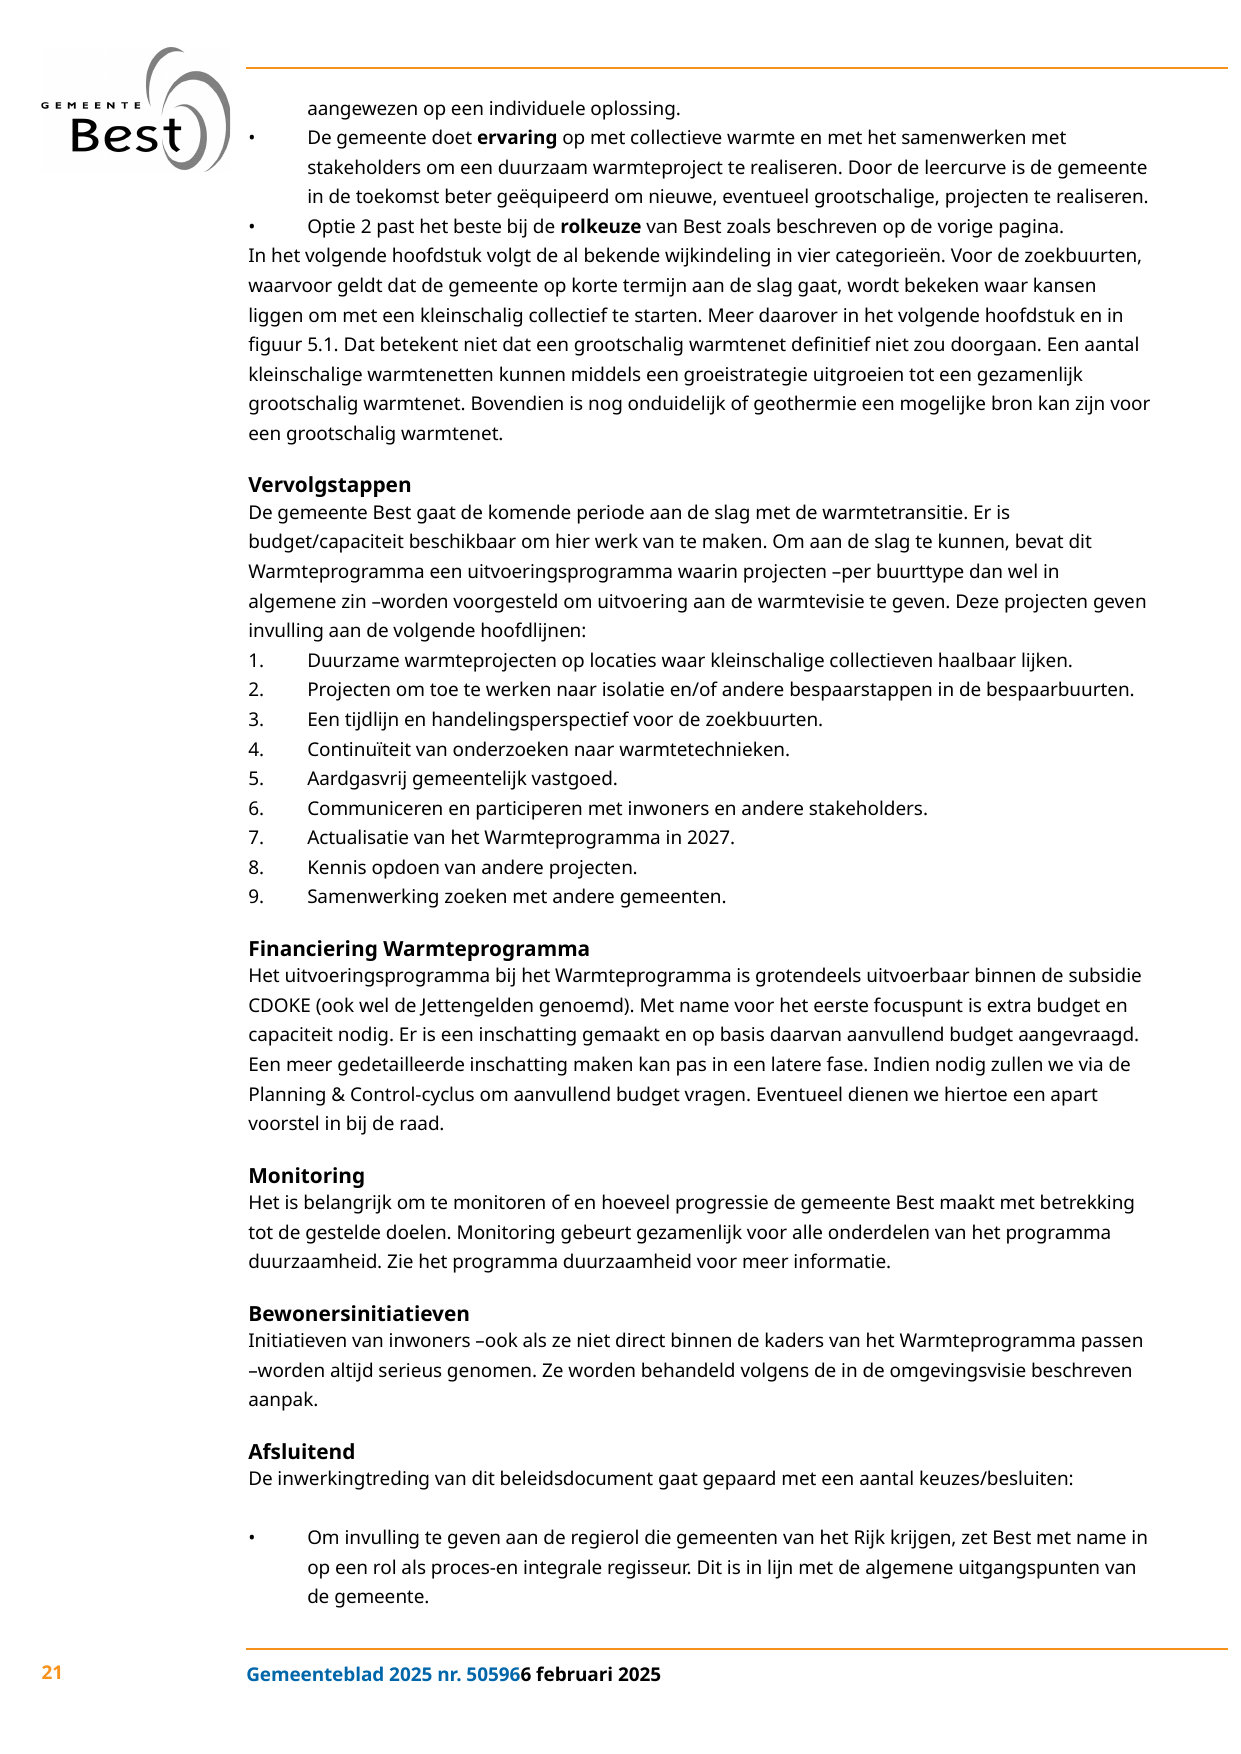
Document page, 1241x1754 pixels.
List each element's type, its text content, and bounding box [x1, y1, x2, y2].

text In het volgende hoofdstuk volgt de al bekende wijkindeling in vier categorieën. Voor de zoekbuurten, waarvoor geldt dat de gemeente op korte termijn aan de slag gaat, wordt bekeken waar kansen liggen om met een kleinschalig collectief te starten. Meer daarover in het volgende hoofdstuk en in figuur 5.1. Dat betekent niet dat een grootschalig warmtenet definitief niet zou doorgaan. Een aantal kleinschalige warmtenetten kunnen middels een groeistrategie uitgroeien tot een gezamenlijk grootschalig warmtenet. Bovendien is nog onduidelijk of geothermie een mogelijke bron kan zijn voor een grootschalig warmtenet. [248, 243, 1152, 446]
text Het uitvoeringsprogramma bij het Warmteprogramma is grotendeels uitvoerbaar binnen de subsidie CDOKE (ook wel de Jettengelden genoemd). Met name voor het eerste focuspunt is extra budget en capaciteit nodig. Er is een inschatting gemaakt en op basis daarvan aanvullend budget aangevraagd. Een meer gedetailleerde inschatting maken kan pas in een latere fase. Indien nodig zullen we via de Planning & Control-cyclus om aanvullend budget vragen. Eventueel dienen we hiertoe een apart voorstel in bij de raad. [248, 962, 1152, 1136]
text Afsluitend [248, 1437, 1152, 1465]
list Continuïteit van onderzoeken naar warmtetechnieken. [248, 736, 1152, 761]
list Aardgasvrij gemeentelijk vastgoed. [248, 765, 1152, 791]
list aangewezen op een individuele oplossing. [248, 95, 1152, 121]
list De gemeente doet ervaring op met collectieve warmte en met het samenwerken met stakeholders om een duurzaam warmteproject te realiseren. Door de leercurve is de gemeente in de toekomst beter geëquipeerd om nieuwe, eventueel grootschalige, projecten te realiseren. [248, 124, 1152, 209]
list Projecten om toe te werken naar isolatie en/of andere bespaarstappen in de bespaarbuurten. [248, 677, 1152, 702]
picture [41, 47, 231, 172]
list Actualisatie van het Warmteprogramma in 2027. [248, 824, 1152, 850]
text De inwerkingtreding van dit beleidsdocument gaat gepaard met een aantal keuzes/besluiten: [248, 1465, 1152, 1491]
text Bewonersinitiatieven [248, 1299, 1152, 1327]
list Samenwerking zoeken met andere gemeenten. [248, 884, 1152, 909]
text Initiatieven van inwoners –ook als ze niet direct binnen de kaders van het Warmteprogramma passen –worden altijd serieus genomen. Ze worden behandeld volgens de in de omgevingsvisie beschreven aanpak. [248, 1327, 1152, 1412]
text Vervolgstappen [248, 471, 1152, 499]
list Kennis opdoen van andere projecten. [248, 854, 1152, 880]
text Financiering Warmteprogramma [248, 934, 1152, 962]
list Om invulling te geven aan de regierol die gemeenten van het Rijk krijgen, zet Best met name in op een rol als proces-en integrale regisseur. Dit is in lijn met de algemene uitgangspunten van de gemeente. [248, 1524, 1152, 1609]
list Duurzame warmteprojecten op locaties waar kleinschalige collectieven haalbaar lijken. [248, 647, 1152, 673]
text Monitoring [248, 1161, 1152, 1189]
text Het is belangrijk om te monitoren of en hoeveel progressie de gemeente Best maakt met betrekking tot de gestelde doelen. Monitoring gebeurt gezamenlijk voor alle onderdelen van het programma duurzaamheid. Zie het programma duurzaamheid voor meer informatie. [248, 1189, 1152, 1274]
list Optie 2 past het beste bij de rolkeuze van Best zoals beschreven op de vorige pagina. [248, 213, 1152, 239]
list Communiceren en participeren met inwoners en andere stakeholders. [248, 795, 1152, 821]
list Een tijdlijn en handelingsperspectief voor de zoekbuurten. [248, 706, 1152, 732]
text De gemeente Best gaat de komende periode aan de slag met de warmtetransitie. Er is budget/capaciteit beschikbaar om hier werk van te maken. Om aan de slag te kunnen, bevat dit Warmteprogramma een uitvoeringsprogramma waarin projecten –per buurttype dan wel in algemene zin –worden voorgesteld om uitvoering aan de warmtevisie te geven. Deze projecten geven invulling aan de volgende hoofdlijnen: [248, 499, 1152, 643]
